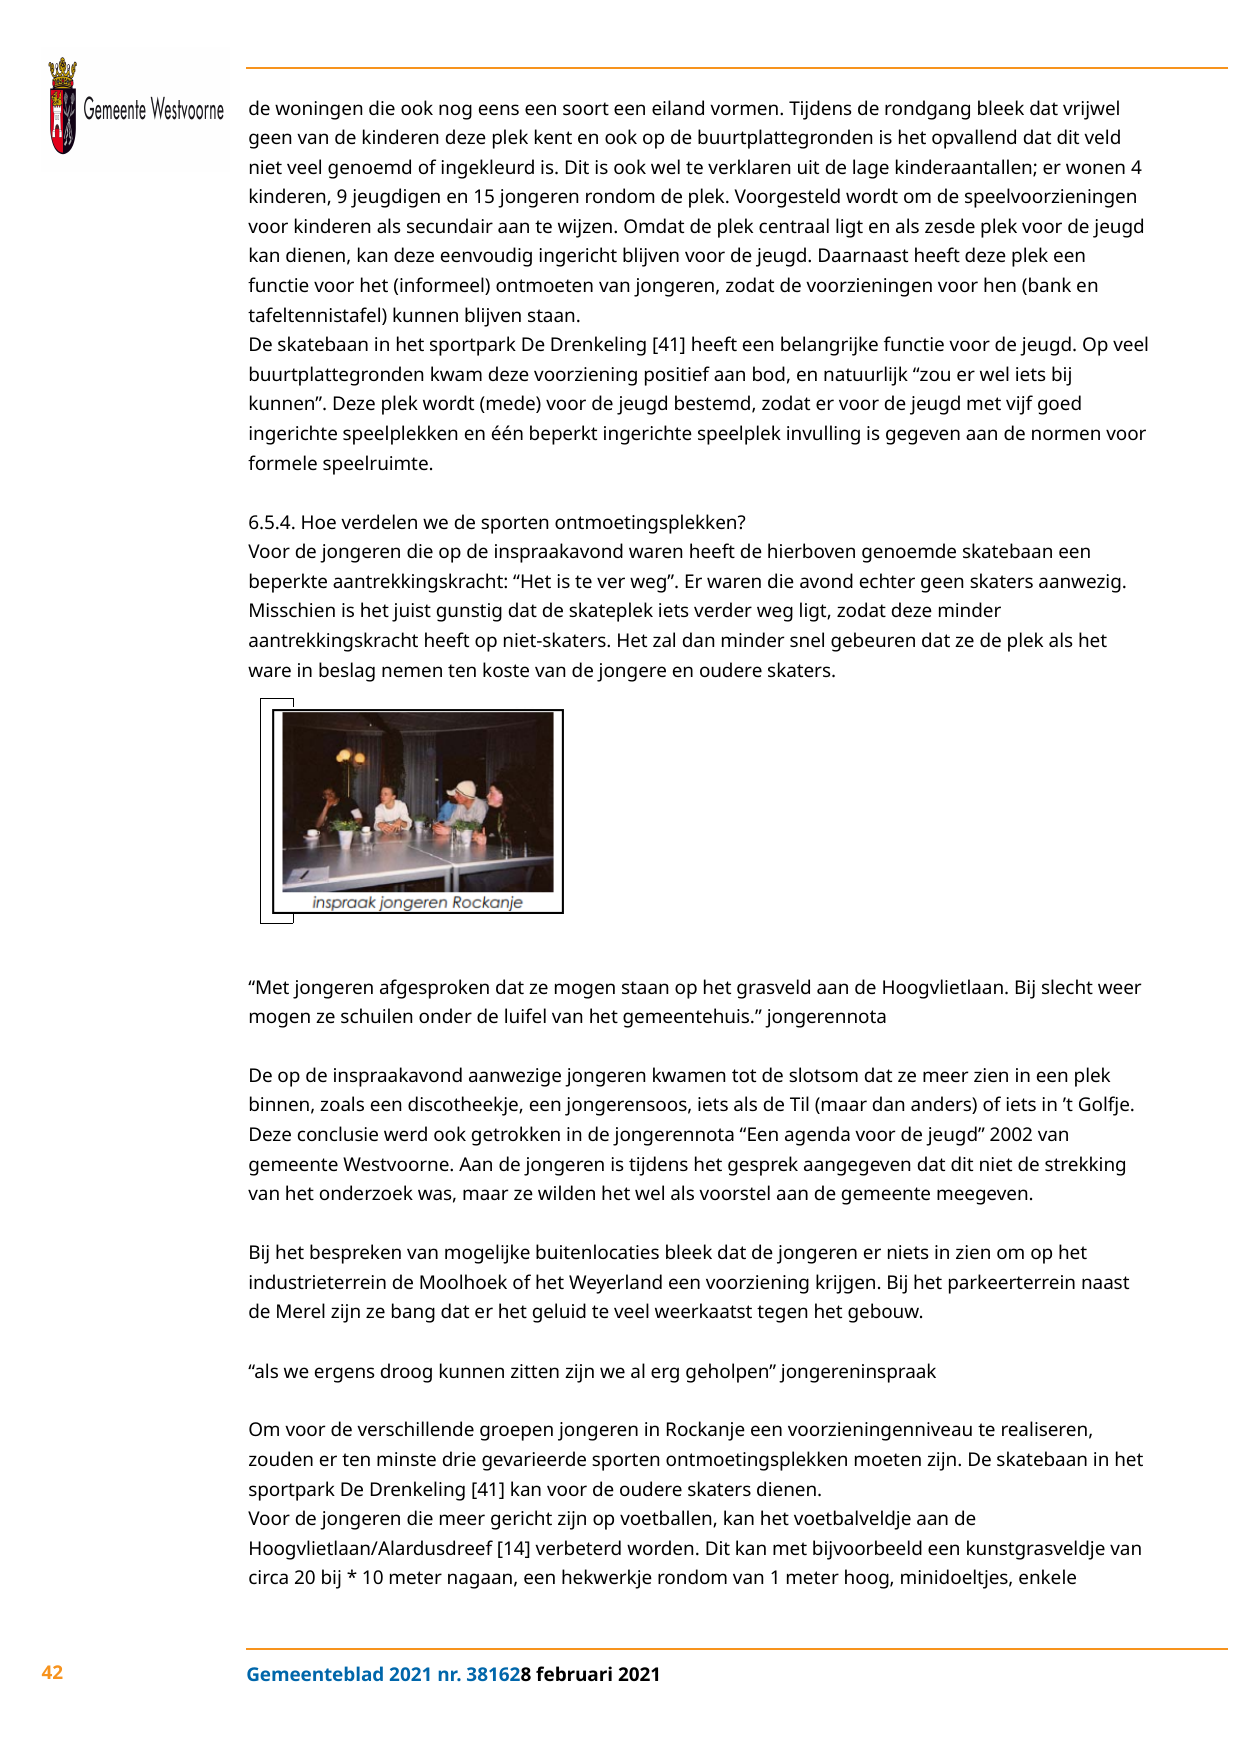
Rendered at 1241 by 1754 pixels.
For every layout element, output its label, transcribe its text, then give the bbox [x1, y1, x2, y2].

picture [41, 47, 231, 172]
text De skatebaan in het sportpark De Drenkeling [41] heeft een belangrijke functie voor de jeugd. Op veel buurtplattegronden kwam deze voorziening positief aan bod, en natuurlijk “zou er wel iets bij kunnen”. Deze plek wordt (mede) voor de jeugd bestemd, zodat er voor de jeugd met vijf goed ingerichte speelplekken en één beperkt ingerichte speelplek invulling is gegeven aan de normen voor formele speelruimte. [248, 331, 1152, 476]
text Om voor de verschillende groepen jongeren in Rockanje een voorzieningenniveau te realiseren, zouden er ten minste drie gevarieerde sporten ontmoetingsplekken moeten zijn. De skatebaan in het sportpark De Drenkeling [41] kan voor de oudere skaters dienen. [248, 1417, 1152, 1501]
table_header “als we ergens droog kunnen zitten zijn we al erg geholpen” jongereninspraak [248, 1358, 1152, 1384]
text Bij het bespreken van mogelijke buitenlocaties bleek dat de jongeren er niets in zien om op het industrieterrein de Moolhoek of het Weyerland een voorziening krijgen. Bij het parkeerterrein naast de Merel zijn ze bang dat er het geluid te veel weerkaatst tegen het gebouw. [248, 1239, 1152, 1324]
text 6.5.4. Hoe verdelen we de sporten ontmoetingsplekken? [248, 509, 1152, 535]
table_header “Met jongeren afgesproken dat ze mogen staan op het grasveld aan de Hoogvlietlaan. Bij slecht weer mogen ze schuilen onder de luifel van het gemeentehuis.” jongerennota [248, 974, 1152, 1029]
text Voor de jongeren die meer gericht zijn op voetballen, kan het voetbalveldje aan de Hoogvlietlaan/Alardusdreef [14] verbeterd worden. Dit kan met bijvoorbeeld een kunstgrasveldje van circa 20 bij * 10 meter nagaan, een hekwerkje rondom van 1 meter hoog, minidoeltjes, enkele [248, 1505, 1152, 1590]
picture [268, 707, 565, 914]
text de woningen die ook nog eens een soort een eiland vormen. Tijdens de rondgang bleek dat vrijwel geen van de kinderen deze plek kent en ook op de buurtplattegronden is het opvallend dat dit veld niet veel genoemd of ingekleurd is. Dit is ook wel te verklaren uit de lage kinderaantallen; er wonen 4 kinderen, 9 jeugdigen en 15 jongeren rondom de plek. Voorgesteld wordt om de speelvoorzieningen voor kinderen als secundair aan te wijzen. Omdat de plek centraal ligt en als zesde plek voor de jeugd kan dienen, kan deze eenvoudig ingericht blijven voor de jeugd. Daarnaast heeft deze plek een functie voor het (informeel) ontmoeten van jongeren, zodat de voorzieningen voor hen (bank en tafeltennistafel) kunnen blijven staan. [248, 95, 1152, 328]
text Voor de jongeren die op de inspraakavond waren heeft de hierboven genoemde skatebaan een beperkte aantrekkingskracht: “Het is te ver weg”. Er waren die avond echter geen skaters aanwezig. Misschien is het juist gunstig dat de skateplek iets verder weg ligt, zodat deze minder aantrekkingskracht heeft op niet-skaters. Het zal dan minder snel gebeuren dat ze de plek als het ware in beslag nemen ten koste van de jongere en oudere skaters. [248, 538, 1152, 683]
text De op de inspraakavond aanwezige jongeren kwamen tot de slotsom dat ze meer zien in een plek binnen, zoals een discotheekje, een jongerensoos, iets als de Til (maar dan anders) of iets in ’t Golfje. Deze conclusie werd ook getrokken in de jongerennota “Een agenda voor de jeugd” 2002 van gemeente Westvoorne. Aan de jongeren is tijdens het gesprek aangegeven dat dit niet de strekking van het onderzoek was, maar ze wilden het wel als voorstel aan de gemeente meegeven. [248, 1062, 1152, 1206]
